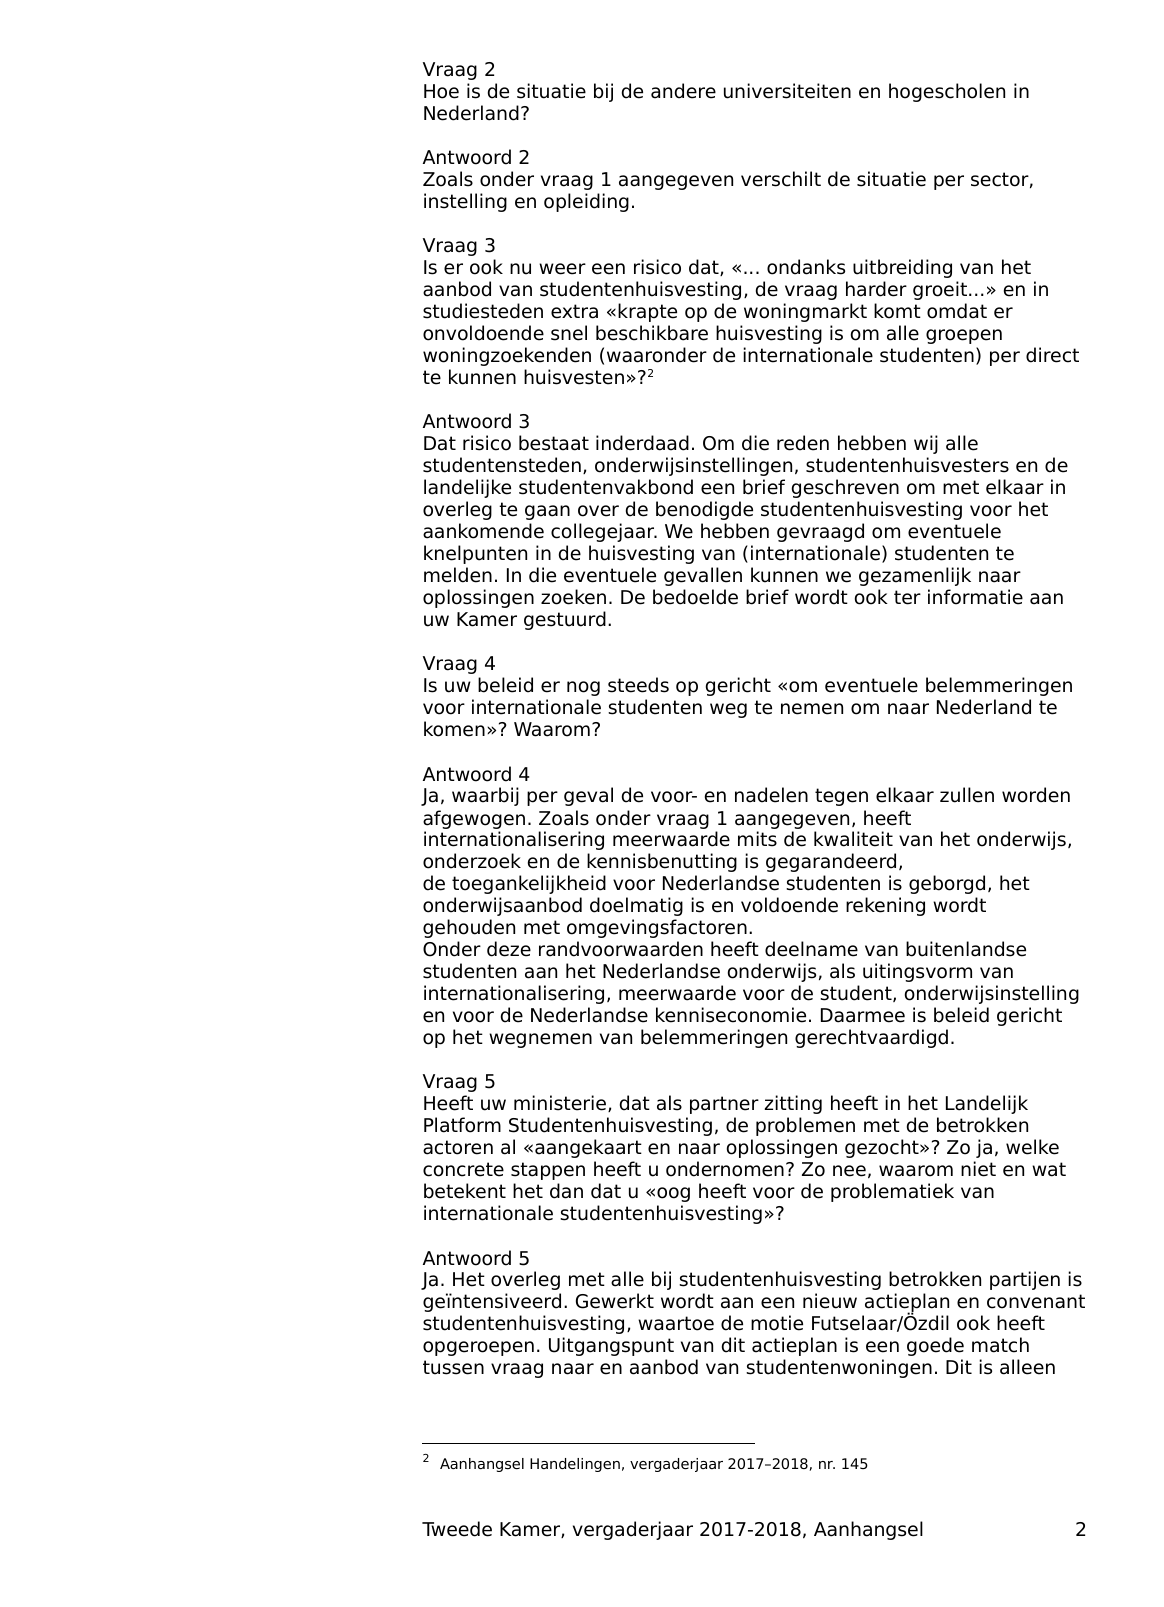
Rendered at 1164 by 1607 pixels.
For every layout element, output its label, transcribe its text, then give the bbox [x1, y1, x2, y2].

text Aanhangsel Handelingen, vergaderjaar 2017–2018, nr. 145 [422, 1452, 1087, 1474]
text Vraag 4 [422, 653, 1087, 675]
text Is er ook nu weer een risico dat, «... ondanks uitbreiding van het aanbod van studentenhuisvesting, de vraag harder groeit...» en in studiesteden extra «krapte op de woningmarkt komt omdat er onvoldoende snel beschikbare huisvesting is om alle groepen woningzoekenden (waaronder de internationale studenten) per direct te kunnen huisvesten»? [422, 257, 1087, 389]
text de toegankelijkheid voor Nederlandse studenten is geborgd, het onderwijsaanbod doelmatig is en voldoende rekening wordt gehouden met omgevingsfactoren. [422, 873, 1087, 939]
text Heeft uw ministerie, dat als partner zitting heeft in het Landelijk Platform Studentenhuisvesting, de problemen met de betrokken actoren al «aangekaart en naar oplossingen gezocht»? Zo ja, welke concrete stappen heeft u ondernomen? Zo nee, waarom niet en wat betekent het dan dat u «oog heeft voor de problematiek van internationale studentenhuisvesting»? [422, 1093, 1087, 1225]
text Vraag 5 [422, 1071, 1087, 1093]
text Dat risico bestaat inderdaad. Om die reden hebben wij alle studentensteden, onderwijsinstellingen, studentenhuisvesters en de landelijke studentenvakbond een brief geschreven om met elkaar in overleg te gaan over de benodigde studentenhuisvesting voor het aankomende collegejaar. We hebben gevraagd om eventuele knelpunten in de huisvesting van (internationale) studenten te melden. In die eventuele gevallen kunnen we gezamenlijk naar oplossingen zoeken. De bedoelde brief wordt ook ter informatie aan uw Kamer gestuurd. [422, 433, 1087, 631]
text Onder deze randvoorwaarden heeft deelname van buitenlandse studenten aan het Nederlandse onderwijs, als uitingsvorm van internationalisering, meerwaarde voor de student, onderwijsinstelling en voor de Nederlandse kenniseconomie. Daarmee is beleid gericht op het wegnemen van belemmeringen gerechtvaardigd. [422, 939, 1087, 1049]
text Antwoord 2 [422, 147, 1087, 169]
text Antwoord 3 [422, 411, 1087, 433]
text Zoals onder vraag 1 aangegeven verschilt de situatie per sector, instelling en opleiding. [422, 169, 1087, 213]
text Vraag 3 [422, 235, 1087, 257]
text Vraag 2 [422, 59, 1087, 81]
text Ja. Het overleg met alle bij studentenhuisvesting betrokken partijen is geïntensiveerd. Gewerkt wordt aan een nieuw actieplan en convenant studentenhuisvesting, waartoe de motie Futselaar/Özdil ook heeft opgeroepen. Uitgangspunt van dit actieplan is een goede match tussen vraag naar en aanbod van studentenwoningen. Dit is alleen [422, 1269, 1087, 1379]
text Antwoord 5 [422, 1247, 1087, 1269]
text Hoe is de situatie bij de andere universiteiten en hogescholen in Nederland? [422, 81, 1087, 125]
text Ja, waarbij per geval de voor- en nadelen tegen elkaar zullen worden afgewogen. Zoals onder vraag 1 aangegeven, heeft internationalisering meerwaarde mits de kwaliteit van het onderwijs, onderzoek en de kennisbenutting is gegarandeerd, [422, 785, 1087, 873]
text Antwoord 4 [422, 763, 1087, 785]
text Is uw beleid er nog steeds op gericht «om eventuele belemmeringen voor internationale studenten weg te nemen om naar Nederland te komen»? Waarom? [422, 675, 1087, 741]
